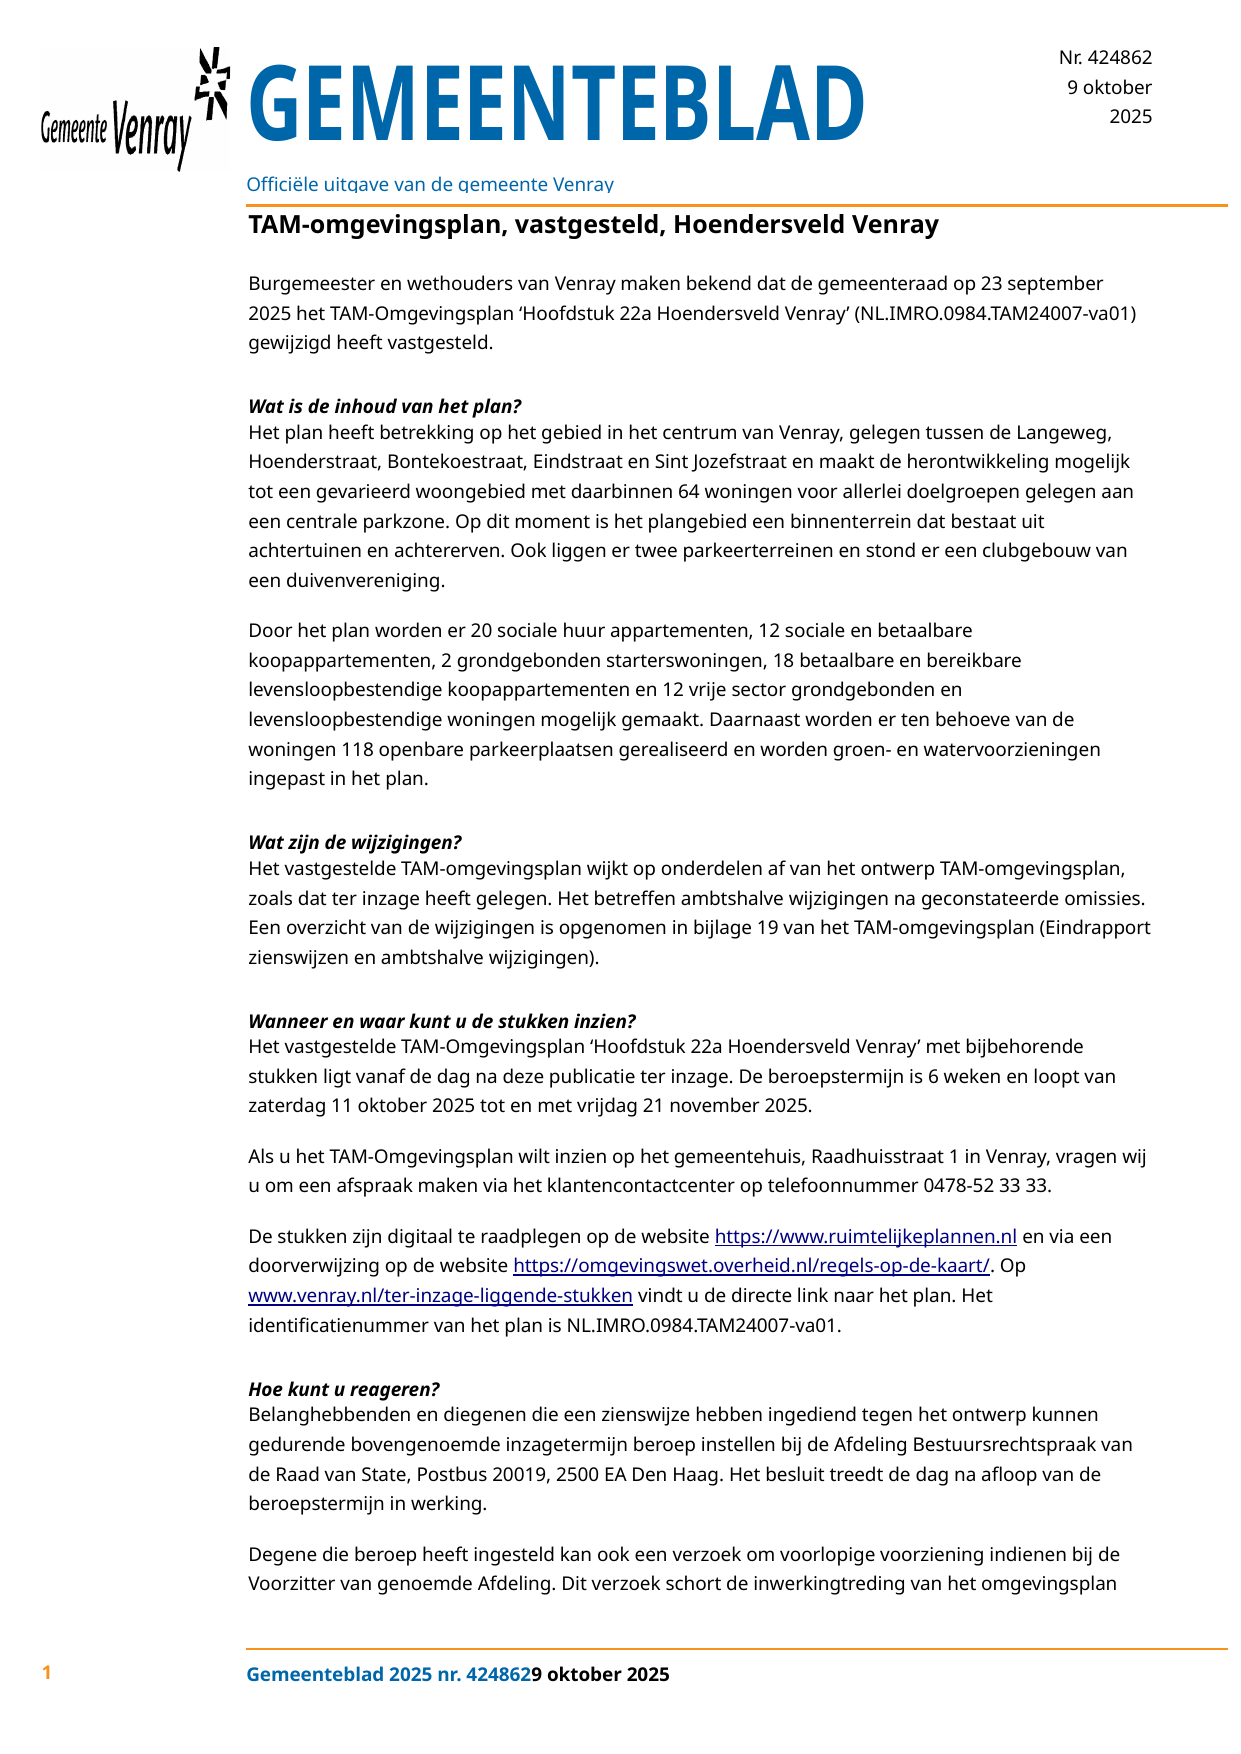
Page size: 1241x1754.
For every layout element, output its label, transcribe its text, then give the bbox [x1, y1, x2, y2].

text De stukken zijn digitaal te raadplegen op de website https://www.ruimtelijkeplannen.nl en via een doorverwijzing op de website https://omgevingswet.overheid.nl/regels-op-de-kaart/. Op www.venray.nl/ter-inzage-liggende-stukken vindt u de directe link naar het plan. Het identificatienummer van het plan is NL.IMRO.0984.TAM24007-va01. [248, 1223, 1152, 1338]
text Het vastgestelde TAM-omgevingsplan wijkt op onderdelen af van het ontwerp TAM-omgevingsplan, zoals dat ter inzage heeft gelegen. Het betreffen ambtshalve wijzigingen na geconstateerde omissies. Een overzicht van de wijzigingen is opgenomen in bijlage 19 van het TAM-omgevingsplan (Eindrapport zienswijzen en ambtshalve wijzigingen). [248, 855, 1152, 969]
text Burgemeester en wethouders van Venray maken bekend dat de gemeenteraad op 23 september 2025 het TAM-Omgevingsplan ‘Hoofdstuk 22a Hoendersveld Venray’ (NL.IMRO.0984.TAM24007-va01) gewijzigd heeft vastgesteld. [248, 270, 1152, 355]
text Degene die beroep heeft ingesteld kan ook een verzoek om voorlopige voorziening indienen bij de Voorzitter van genoemde Afdeling. Dit verzoek schort de inwerkingtreding van het omgevingsplan [248, 1541, 1152, 1596]
text Het plan heeft betrekking op het gebied in het centrum van Venray, gelegen tussen de Langeweg, Hoenderstraat, Bontekoestraat, Eindstraat en Sint Jozefstraat en maakt de herontwikkeling mogelijk tot een gevarieerd woongebied met daarbinnen 64 woningen voor allerlei doelgroepen gelegen aan een centrale parkzone. Op dit moment is het plangebied een binnenterrein dat bestaat uit achtertuinen en achtererven. Ook liggen er twee parkeerterreinen en stond er een clubgebouw van een duivenvereniging. [248, 419, 1152, 593]
text Als u het TAM-Omgevingsplan wilt inzien op het gemeentehuis, Raadhuisstraat 1 in Venray, vragen wij u om een afspraak maken via het klantencontactcenter op telefoonnummer 0478-52 33 33. [248, 1143, 1152, 1198]
text Wat is de inhoud van het plan? [248, 393, 1152, 419]
picture [41, 47, 231, 172]
text Belanghebbenden en diegenen die een zienswijze hebben ingediend tegen het ontwerp kunnen gedurende bovengenoemde inzagetermijn beroep instellen bij de Afdeling Bestuursrechtspraak van de Raad van State, Postbus 20019, 2500 EA Den Haag. Het besluit treedt de dag na afloop van de beroepstermijn in werking. [248, 1402, 1152, 1516]
text Hoe kunt u reageren? [248, 1376, 1152, 1402]
text Wanneer en waar kunt u de stukken inzien? [248, 1008, 1152, 1033]
text Het vastgestelde TAM-Omgevingsplan ‘Hoofdstuk 22a Hoendersveld Venray’ met bijbehorende stukken ligt vanaf de dag na deze publicatie ter inzage. De beroepstermijn is 6 weken en loopt van zaterdag 11 oktober 2025 tot en met vrijdag 21 november 2025. [248, 1033, 1152, 1118]
text Wat zijn de wijzigingen? [248, 829, 1152, 855]
text TAM-omgevingsplan, vastgesteld, Hoendersveld Venray [248, 207, 1152, 241]
text Door het plan worden er 20 sociale huur appartementen, 12 sociale en betaalbare koopappartementen, 2 grondgebonden starterswoningen, 18 betaalbare en bereikbare levensloopbestendige koopappartementen en 12 vrije sector grondgebonden en levensloopbestendige woningen mogelijk gemaakt. Daarnaast worden er ten behoeve van de woningen 118 openbare parkeerplaatsen gerealiseerd en worden groen- en watervoorzieningen ingepast in het plan. [248, 617, 1152, 791]
